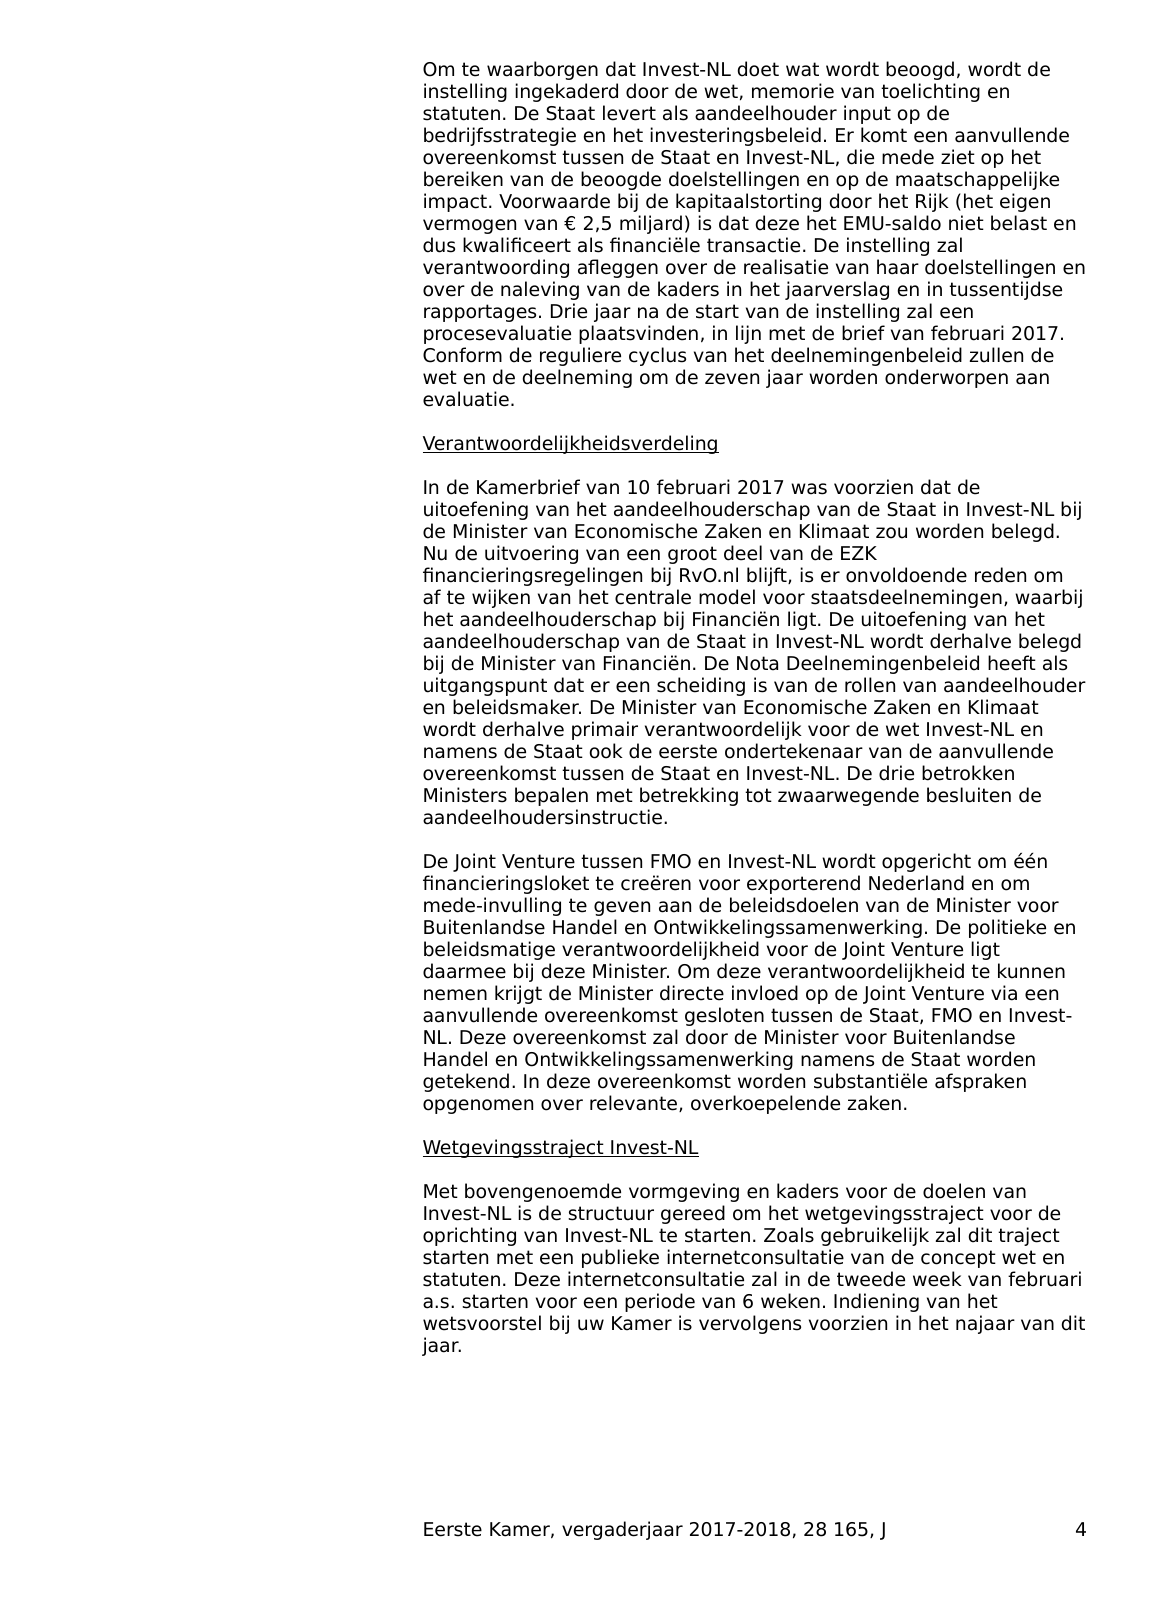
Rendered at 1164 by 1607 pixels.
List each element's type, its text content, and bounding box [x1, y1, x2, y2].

text Om te waarborgen dat Invest-NL doet wat wordt beoogd, wordt de instelling ingekaderd door de wet, memorie van toelichting en statuten. De Staat levert als aandeelhouder input op de bedrijfsstrategie en het investeringsbeleid. Er komt een aanvullende overeenkomst tussen de Staat en Invest-NL, die mede ziet op het bereiken van de beoogde doelstellingen en op de maatschappelijke impact. Voorwaarde bij de kapitaalstorting door het Rijk (het eigen vermogen van € 2,5 miljard) is dat deze het EMU-saldo niet belast en dus kwalificeert als financiële transactie. De instelling zal verantwoording afleggen over de realisatie van haar doelstellingen en over de naleving van de kaders in het jaarverslag en in tussentijdse rapportages. Drie jaar na de start van de instelling zal een procesevaluatie plaatsvinden, in lijn met de brief van februari 2017. Conform de reguliere cyclus van het deelnemingenbeleid zullen de wet en de deelneming om de zeven jaar worden onderworpen aan evaluatie. [422, 59, 1087, 411]
subtitle Wetgevingsstraject Invest-NL [422, 1137, 1087, 1159]
text In de Kamerbrief van 10 februari 2017 was voorzien dat de uitoefening van het aandeelhouderschap van de Staat in Invest-NL bij de Minister van Economische Zaken en Klimaat zou worden belegd. Nu de uitvoering van een groot deel van de EZK financieringsregelingen bij RvO.nl blijft, is er onvoldoende reden om af te wijken van het centrale model voor staatsdeelnemingen, waarbij het aandeelhouderschap bij Financiën ligt. De uitoefening van het aandeelhouderschap van de Staat in Invest-NL wordt derhalve belegd bij de Minister van Financiën. De Nota Deelnemingenbeleid heeft als uitgangspunt dat er een scheiding is van de rollen van aandeelhouder en beleidsmaker. De Minister van Economische Zaken en Klimaat wordt derhalve primair verantwoordelijk voor de wet Invest-NL en namens de Staat ook de eerste ondertekenaar van de aanvullende overeenkomst tussen de Staat en Invest-NL. De drie betrokken Ministers bepalen met betrekking tot zwaarwegende besluiten de aandeelhoudersinstructie. [422, 477, 1087, 829]
subtitle Verantwoordelijkheidsverdeling [422, 433, 1087, 455]
text Met bovengenoemde vormgeving en kaders voor de doelen van Invest-NL is de structuur gereed om het wetgevingsstraject voor de oprichting van Invest-NL te starten. Zoals gebruikelijk zal dit traject starten met een publieke internetconsultatie van de concept wet en statuten. Deze internetconsultatie zal in de tweede week van februari a.s. starten voor een periode van 6 weken. Indiening van het wetsvoorstel bij uw Kamer is vervolgens voorzien in het najaar van dit jaar. [422, 1181, 1087, 1357]
text De Joint Venture tussen FMO en Invest-NL wordt opgericht om één financieringsloket te creëren voor exporterend Nederland en om mede-invulling te geven aan de beleidsdoelen van de Minister voor Buitenlandse Handel en Ontwikkelingssamenwerking. De politieke en beleidsmatige verantwoordelijkheid voor de Joint Venture ligt daarmee bij deze Minister. Om deze verantwoordelijkheid te kunnen nemen krijgt de Minister directe invloed op de Joint Venture via een aanvullende overeenkomst gesloten tussen de Staat, FMO en Invest-NL. Deze overeenkomst zal door de Minister voor Buitenlandse Handel en Ontwikkelingssamenwerking namens de Staat worden getekend. In deze overeenkomst worden substantiële afspraken opgenomen over relevante, overkoepelende zaken. [422, 851, 1087, 1115]
